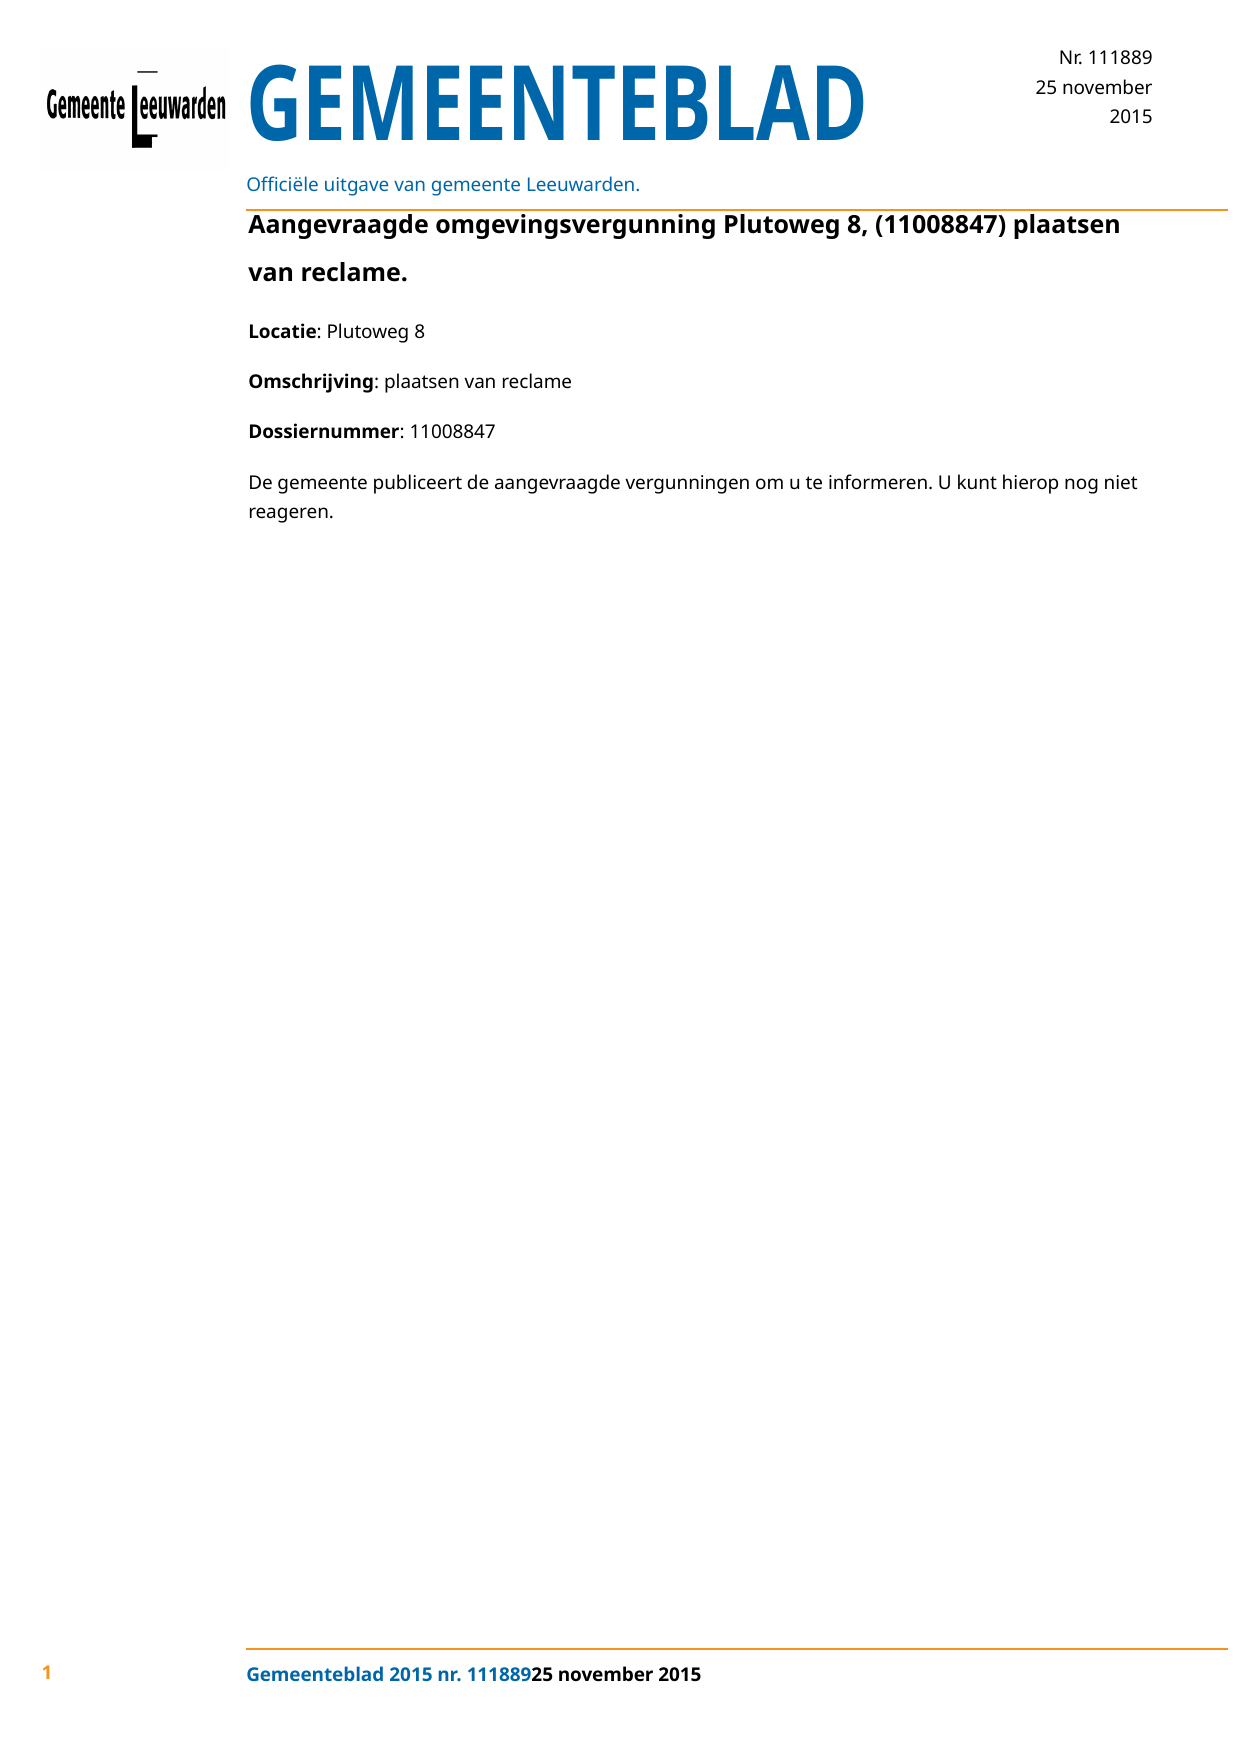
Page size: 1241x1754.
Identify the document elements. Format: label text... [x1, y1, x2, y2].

text Aangevraagde omgevingsvergunning Plutoweg 8, (11008847) plaatsen van reclame. [248, 211, 1152, 288]
text Locatie: Plutoweg 8 [248, 318, 1152, 344]
picture [41, 47, 231, 172]
text Omschrijving: plaatsen van reclame [248, 368, 1152, 394]
text Dossiernummer: 11008847 [248, 419, 1152, 444]
text De gemeente publiceert de aangevraagde vergunningen om u te informeren. U kunt hierop nog niet reageren. [248, 469, 1152, 524]
